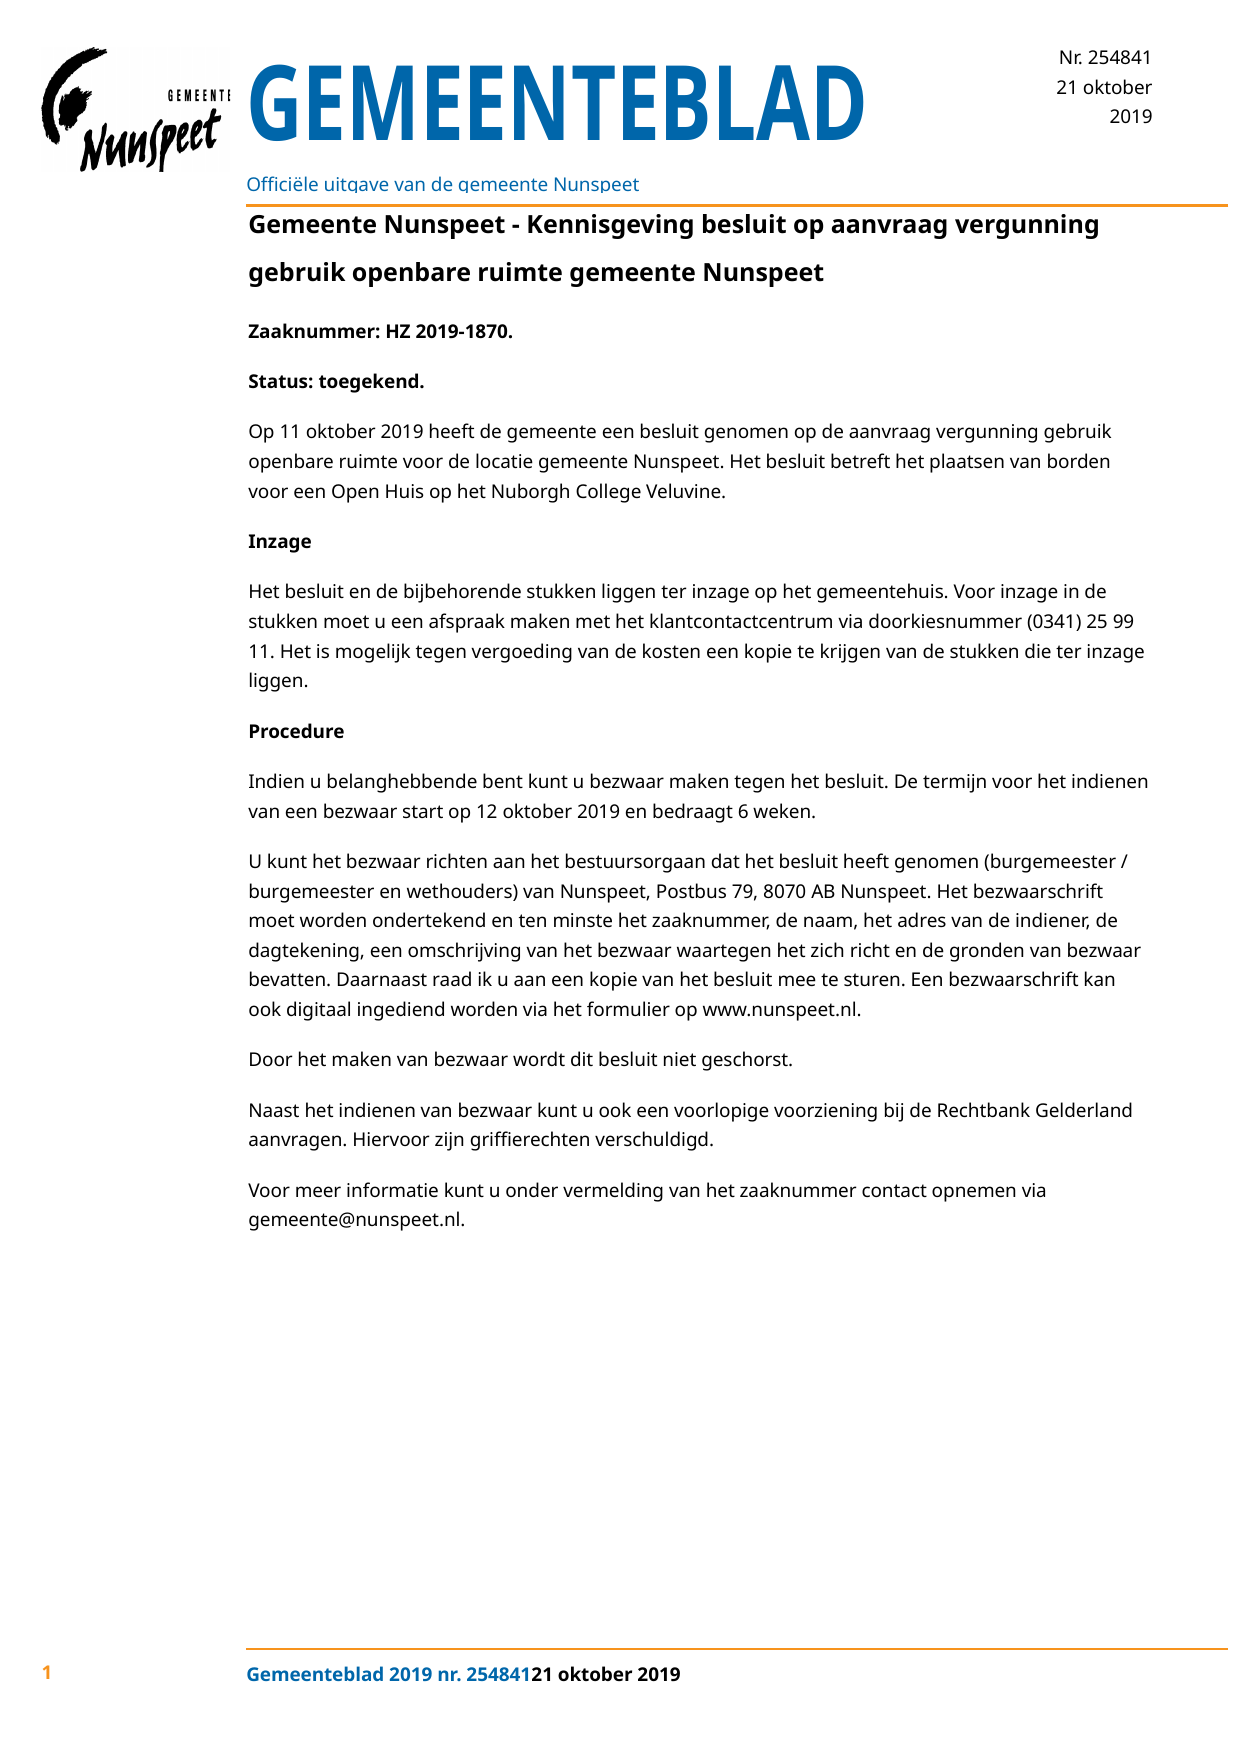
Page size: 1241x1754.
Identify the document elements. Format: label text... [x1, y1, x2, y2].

text U kunt het bezwaar richten aan het bestuursorgaan dat het besluit heeft genomen (burgemeester / burgemeester en wethouders) van Nunspeet, Postbus 79, 8070 AB Nunspeet. Het bezwaarschrift moet worden ondertekend en ten minste het zaaknummer, de naam, het adres van de indiener, de dagtekening, een omschrijving van het bezwaar waartegen het zich richt en de gronden van bezwaar bevatten. Daarnaast raad ik u aan een kopie van het besluit mee te sturen. Een bezwaarschrift kan ook digitaal ingediend worden via het formulier op www.nunspeet.nl. [248, 848, 1152, 1022]
text Procedure [248, 718, 1152, 744]
text Het besluit en de bijbehorende stukken liggen ter inzage op het gemeentehuis. Voor inzage in de stukken moet u een afspraak maken met het klantcontactcentrum via doorkiesnummer (0341) 25 99 11. Het is mogelijk tegen vergoeding van de kosten een kopie te krijgen van de stukken die ter inzage liggen. [248, 579, 1152, 693]
text Zaaknummer: HZ 2019-1870. [248, 318, 1152, 344]
text Voor meer informatie kunt u onder vermelding van het zaaknummer contact opnemen via gemeente@nunspeet.nl. [248, 1177, 1152, 1232]
text Inzage [248, 528, 1152, 554]
text Gemeente Nunspeet - Kennisgeving besluit op aanvraag vergunning gebruik openbare ruimte gemeente Nunspeet [248, 207, 1152, 288]
text Indien u belanghebbende bent kunt u bezwaar maken tegen het besluit. De termijn voor het indienen van een bezwaar start op 12 oktober 2019 en bedraagt 6 weken. [248, 768, 1152, 824]
text Naast het indienen van bezwaar kunt u ook een voorlopige voorziening bij de Rechtbank Gelderland aanvragen. Hiervoor zijn griffierechten verschuldigd. [248, 1097, 1152, 1152]
text Op 11 oktober 2019 heeft de gemeente een besluit genomen op de aanvraag vergunning gebruik openbare ruimte voor de locatie gemeente Nunspeet. Het besluit betreft het plaatsen van borden voor een Open Huis op het Nuborgh College Veluvine. [248, 419, 1152, 504]
picture [41, 47, 231, 172]
text Door het maken van bezwaar wordt dit besluit niet geschorst. [248, 1047, 1152, 1072]
text Status: toegekend. [248, 368, 1152, 394]
